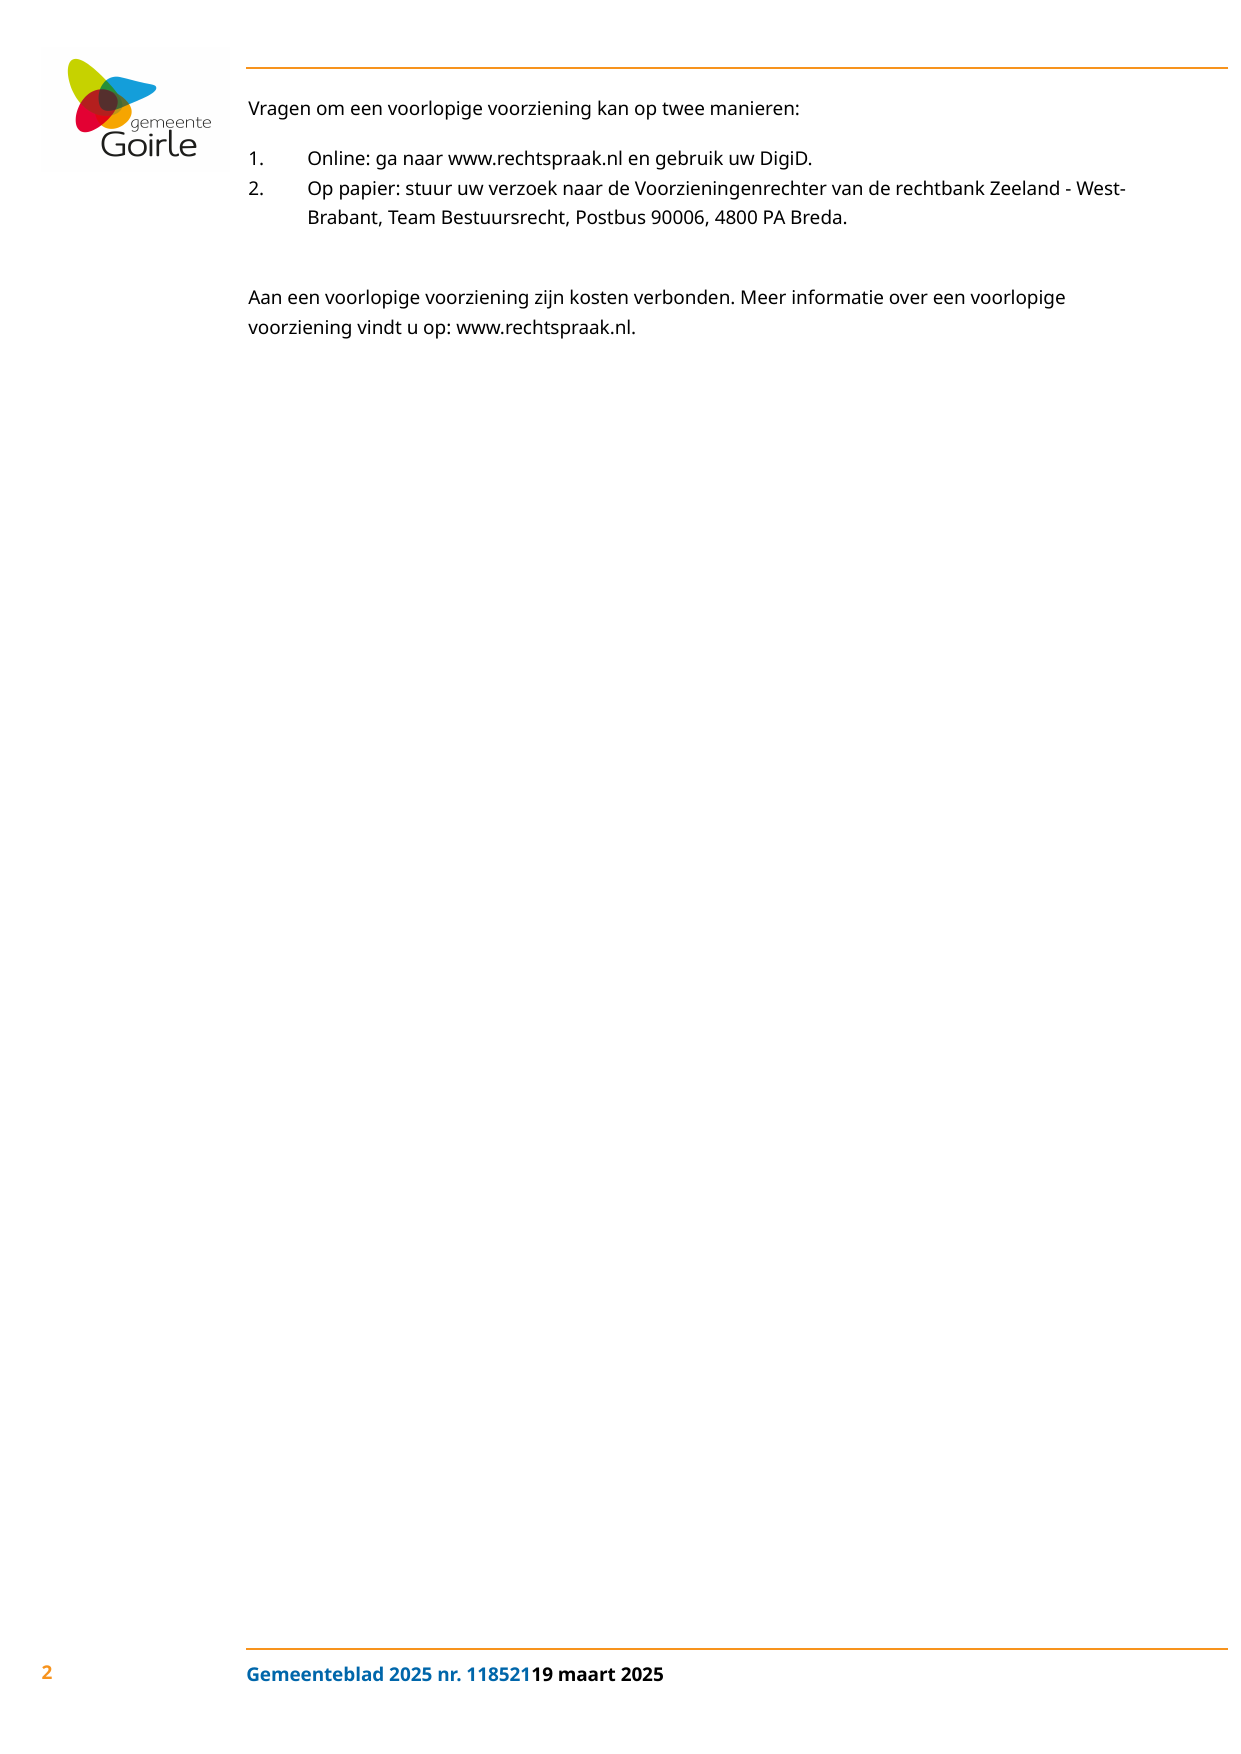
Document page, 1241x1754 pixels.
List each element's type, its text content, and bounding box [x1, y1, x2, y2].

list Online: ga naar www.rechtspraak.nl en gebruik uw DigiD. [248, 145, 1152, 171]
text Aan een voorlopige voorziening zijn kosten verbonden. Meer informatie over een voorlopige voorziening vindt u op: www.rechtspraak.nl. [248, 284, 1152, 340]
text Vragen om een voorlopige voorziening kan op twee manieren: [248, 95, 1152, 121]
picture [41, 47, 231, 172]
list Op papier: stuur uw verzoek naar de Voorzieningenrechter van de rechtbank Zeeland - West-Brabant, Team Bestuursrecht, Postbus 90006, 4800 PA Breda. [248, 175, 1152, 230]
